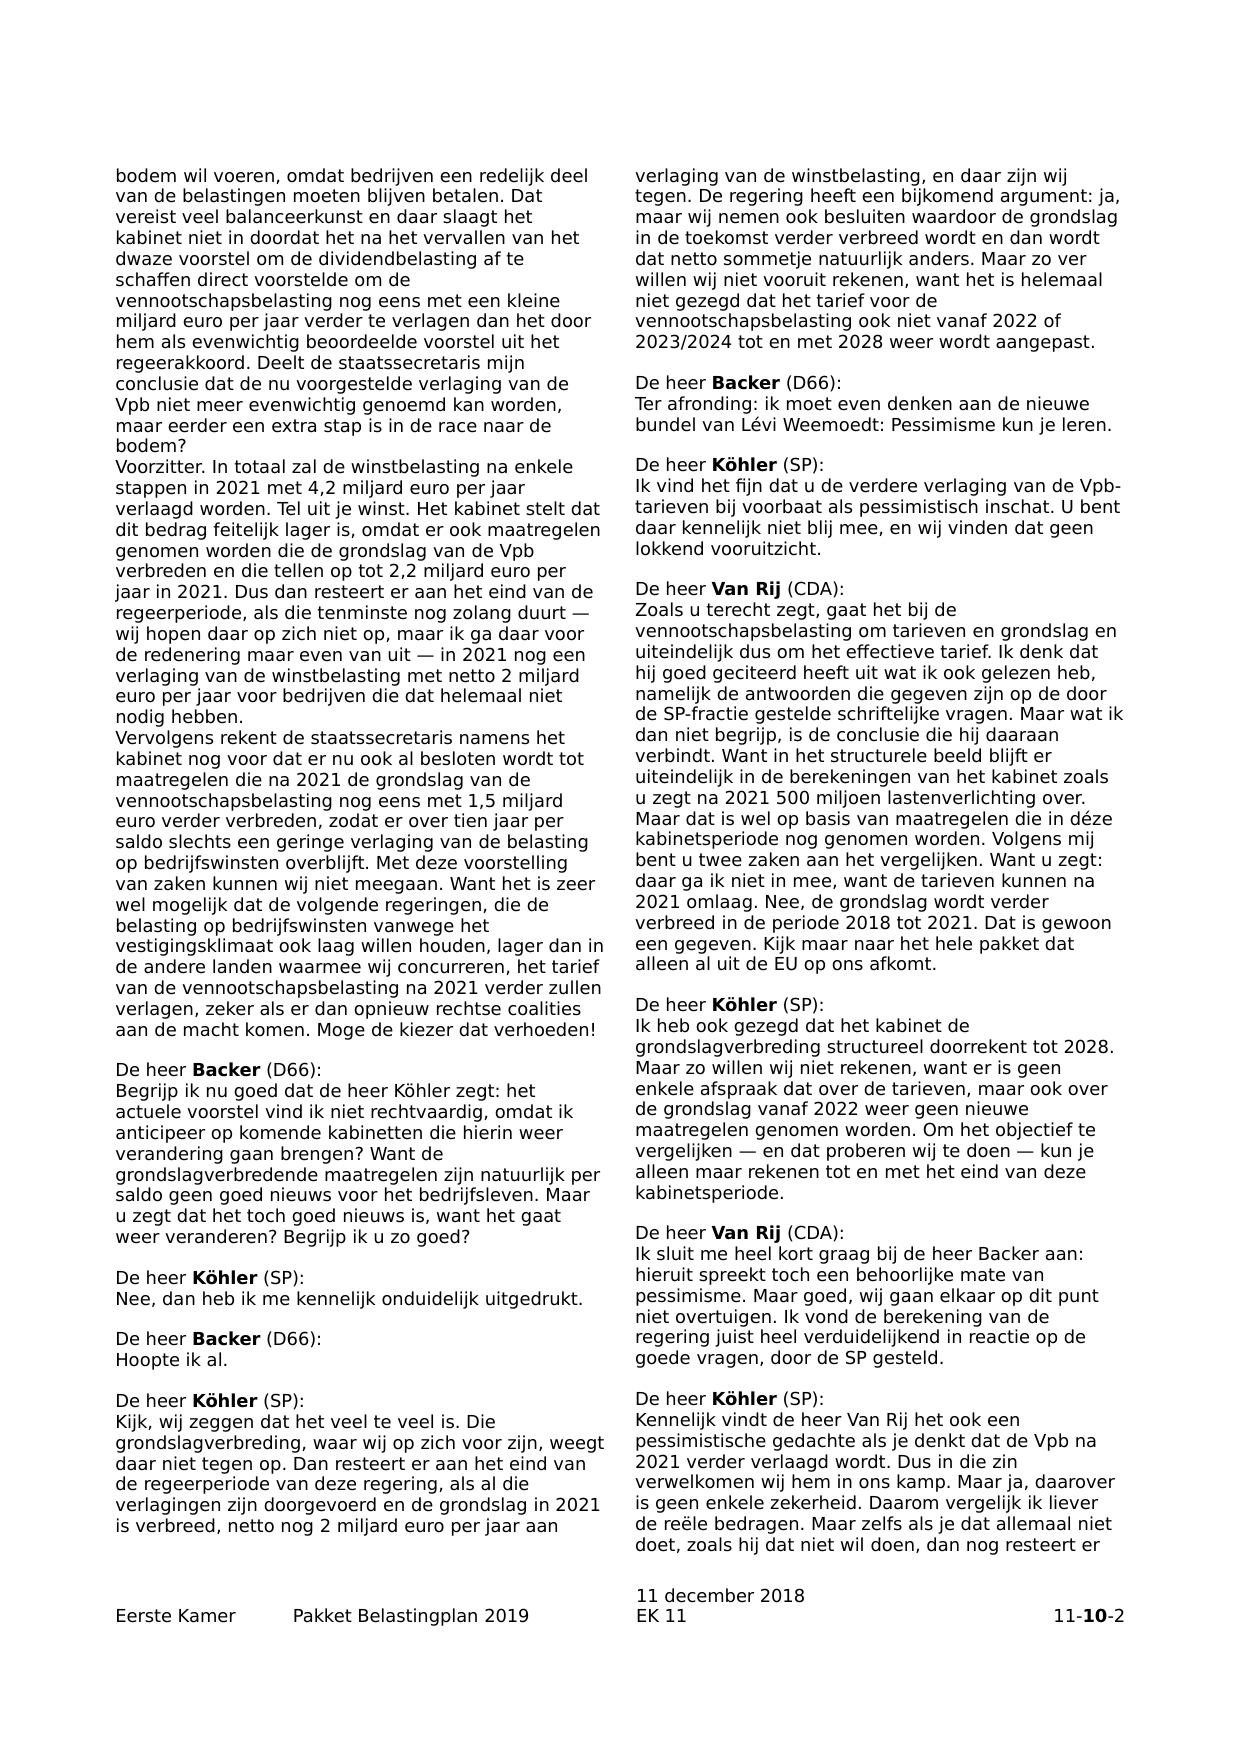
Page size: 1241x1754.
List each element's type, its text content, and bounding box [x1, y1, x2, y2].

text verlaging van de winstbelasting, en daar zijn wij tegen. De regering heeft een bijkomend argument: ja, maar wij nemen ook besluiten waardoor de grondslag in de toekomst verder verbreed wordt en dan wordt dat netto sommetje natuurlijk anders. Maar zo ver willen wij niet vooruit rekenen, want het is helemaal niet gezegd dat het tarief voor de vennootschapsbelasting ook niet vanaf 2022 of 2023/2024 tot en met 2028 weer wordt aangepast. [635, 165, 1125, 353]
text De heer Köhler (SP): [635, 1389, 1125, 1410]
text De heer Backer (D66): [115, 1329, 605, 1350]
text De heer Köhler (SP): [115, 1391, 605, 1412]
text De heer Backer (D66): [635, 373, 1125, 393]
text bodem wil voeren, omdat bedrijven een redelijk deel van de belastingen moeten blijven betalen. Dat vereist veel balanceerkunst en daar slaagt het kabinet niet in doordat het na het vervallen van het dwaze voorstel om de dividendbelasting af te schaffen direct voorstelde om de vennootschapsbelasting nog eens met een kleine miljard euro per jaar verder te verlagen dan het door hem als evenwichtig beoordeelde voorstel uit het regeerakkoord. Deelt de staatssecretaris mijn conclusie dat de nu voorgestelde verlaging van de Vpb niet meer evenwichtig genoemd kan worden, maar eerder een extra stap is in de race naar de bodem? [115, 165, 605, 457]
text Zoals u terecht zegt, gaat het bij de vennootschapsbelasting om tarieven en grondslag en uiteindelijk dus om het effectieve tarief. Ik denk dat hij goed geciteerd heeft uit wat ik ook gelezen heb, namelijk de antwoorden die gegeven zijn op de door de SP-fractie gestelde schriftelijke vragen. Maar wat ik dan niet begrijp, is de conclusie die hij daaraan verbindt. Want in het structurele beeld blijft er uiteindelijk in de berekeningen van het kabinet zoals u zegt na 2021 500 miljoen lastenverlichting over. Maar dat is wel op basis van maatregelen die in déze kabinetsperiode nog genomen worden. Volgens mij bent u twee zaken aan het vergelijken. Want u zegt: daar ga ik niet in mee, want de tarieven kunnen na 2021 omlaag. Nee, de grondslag wordt verder verbreed in de periode 2018 tot 2021. Dat is gewoon een gegeven. Kijk maar naar het hele pakket dat alleen al uit de EU op ons afkomt. [635, 600, 1125, 975]
text De heer Köhler (SP): [115, 1268, 605, 1288]
text Hoopte ik al. [115, 1350, 605, 1371]
text Voorzitter. In totaal zal de winstbelasting na enkele stappen in 2021 met 4,2 miljard euro per jaar verlaagd worden. Tel uit je winst. Het kabinet stelt dat dit bedrag feitelijk lager is, omdat er ook maatregelen genomen worden die de grondslag van de Vpb verbreden en die tellen op tot 2,2 miljard euro per jaar in 2021. Dus dan resteert er aan het eind van de regeerperiode, als die tenminste nog zolang duurt — wij hopen daar op zich niet op, maar ik ga daar voor de redenering maar even van uit — in 2021 nog een verlaging van de winstbelasting met netto 2 miljard euro per jaar voor bedrijven die dat helemaal niet nodig hebben. [115, 457, 605, 728]
text De heer Köhler (SP): [635, 995, 1125, 1016]
text Ik vind het fijn dat u de verdere verlaging van de Vpb-tarieven bij voorbaat als pessimistisch inschat. U bent daar kennelijk niet blij mee, en wij vinden dat geen lokkend vooruitzicht. [635, 476, 1125, 559]
text Ik sluit me heel kort graag bij de heer Backer aan: hieruit spreekt toch een behoorlijke mate van pessimisme. Maar goed, wij gaan elkaar op dit punt niet overtuigen. Ik vond de berekening van de regering juist heel verduidelijkend in reactie op de goede vragen, door de SP gesteld. [635, 1244, 1125, 1369]
text De heer Backer (D66): [115, 1060, 605, 1081]
text Nee, dan heb ik me kennelijk onduidelijk uitgedrukt. [115, 1288, 605, 1309]
text Ter afronding: ik moet even denken aan de nieuwe bundel van Lévi Weemoedt: Pessimisme kun je leren. [635, 393, 1125, 435]
text De heer Van Rij (CDA): [635, 1223, 1125, 1244]
text De heer Van Rij (CDA): [635, 579, 1125, 600]
text Vervolgens rekent de staatssecretaris namens het kabinet nog voor dat er nu ook al besloten wordt tot maatregelen die na 2021 de grondslag van de vennootschapsbelasting nog eens met 1,5 miljard euro verder verbreden, zodat er over tien jaar per saldo slechts een geringe verlaging van de belasting op bedrijfswinsten overblijft. Met deze voorstelling van zaken kunnen wij niet meegaan. Want het is zeer wel mogelijk dat de volgende regeringen, die de belasting op bedrijfswinsten vanwege het vestigingsklimaat ook laag willen houden, lager dan in de andere landen waarmee wij concurreren, het tarief van de vennootschapsbelasting na 2021 verder zullen verlagen, zeker als er dan opnieuw rechtse coalities aan de macht komen. Moge de kiezer dat verhoeden! [115, 728, 605, 1040]
text Kijk, wij zeggen dat het veel te veel is. Die grondslagverbreding, waar wij op zich voor zijn, weegt daar niet tegen op. Dan resteert er aan het eind van de regeerperiode van deze regering, als al die verlagingen zijn doorgevoerd en de grondslag in 2021 is verbreed, netto nog 2 miljard euro per jaar aan [115, 1412, 605, 1537]
text Ik heb ook gezegd dat het kabinet de grondslagverbreding structureel doorrekent tot 2028. Maar zo willen wij niet rekenen, want er is geen enkele afspraak dat over de tarieven, maar ook over de grondslag vanaf 2022 weer geen nieuwe maatregelen genomen worden. Om het objectief te vergelijken — en dat proberen wij te doen — kun je alleen maar rekenen tot en met het eind van deze kabinetsperiode. [635, 1016, 1125, 1203]
text Begrijp ik nu goed dat de heer Köhler zegt: het actuele voorstel vind ik niet rechtvaardig, omdat ik anticipeer op komende kabinetten die hierin weer verandering gaan brengen? Want de grondslagverbredende maatregelen zijn natuurlijk per saldo geen goed nieuws voor het bedrijfsleven. Maar u zegt dat het toch goed nieuws is, want het gaat weer veranderen? Begrijp ik u zo goed? [115, 1081, 605, 1248]
text De heer Köhler (SP): [635, 455, 1125, 476]
text Kennelijk vindt de heer Van Rij het ook een pessimistische gedachte als je denkt dat de Vpb na 2021 verder verlaagd wordt. Dus in die zin verwelkomen wij hem in ons kamp. Maar ja, daarover is geen enkele zekerheid. Daarom vergelijk ik liever de reële bedragen. Maar zelfs als je dat allemaal niet doet, zoals hij dat niet wil doen, dan nog resteert er [635, 1410, 1125, 1556]
